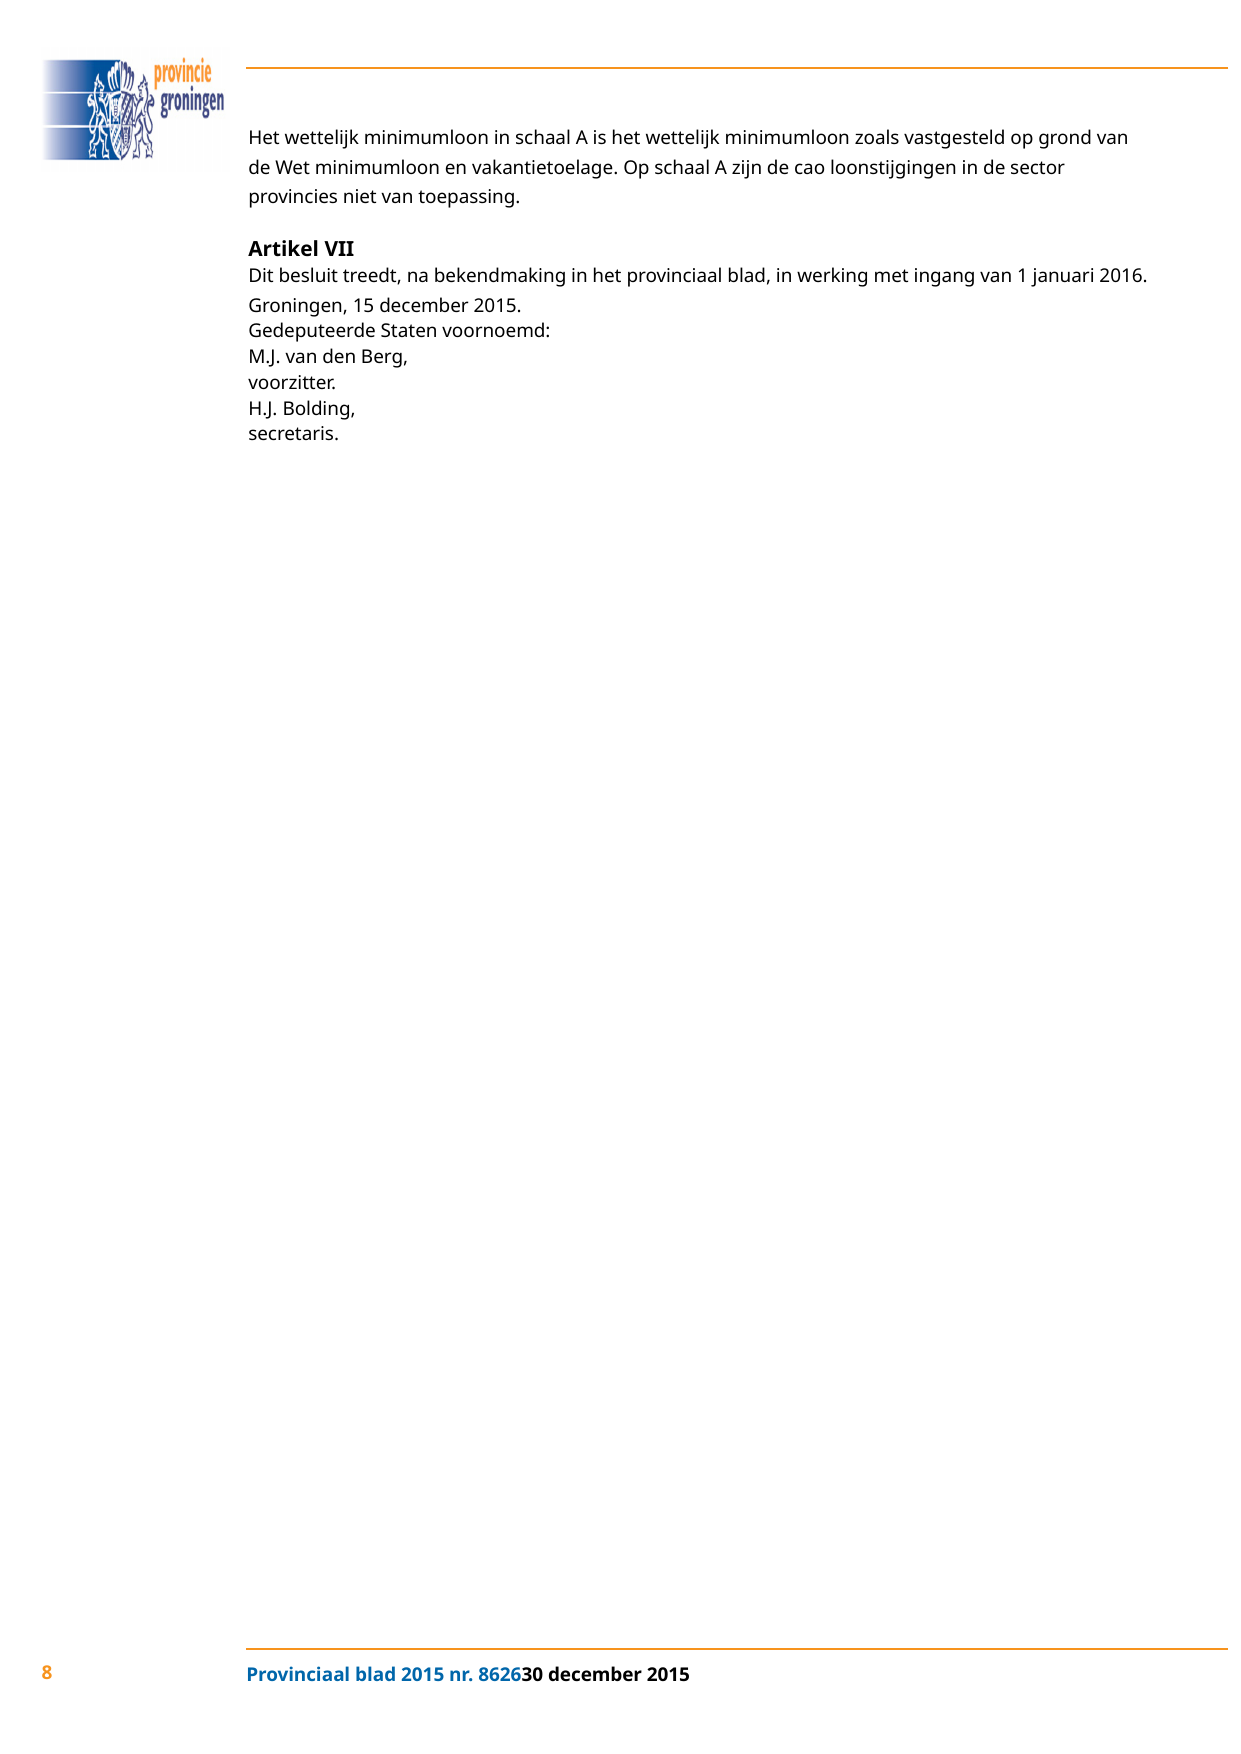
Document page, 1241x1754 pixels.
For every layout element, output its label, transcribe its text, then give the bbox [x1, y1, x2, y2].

picture [41, 47, 231, 172]
text Gedeputeerde Staten voornoemd: [248, 318, 1152, 343]
text Het wettelijk minimumloon in schaal A is het wettelijk minimumloon zoals vastgesteld op grond van de Wet minimumloon en vakantietoelage. Op schaal A zijn de cao loonstijgingen in de sector provincies niet van toepassing. [248, 124, 1152, 209]
text M.J. van den Berg, [248, 343, 1152, 369]
text Dit besluit treedt, na bekendmaking in het provinciaal blad, in werking met ingang van 1 januari 2016. [248, 262, 1152, 288]
text Artikel VII [248, 234, 1152, 262]
text voorzitter. [248, 369, 1152, 395]
text secretaris. [248, 421, 1152, 446]
text Groningen, 15 december 2015. [248, 292, 1152, 318]
text H.J. Bolding, [248, 395, 1152, 421]
